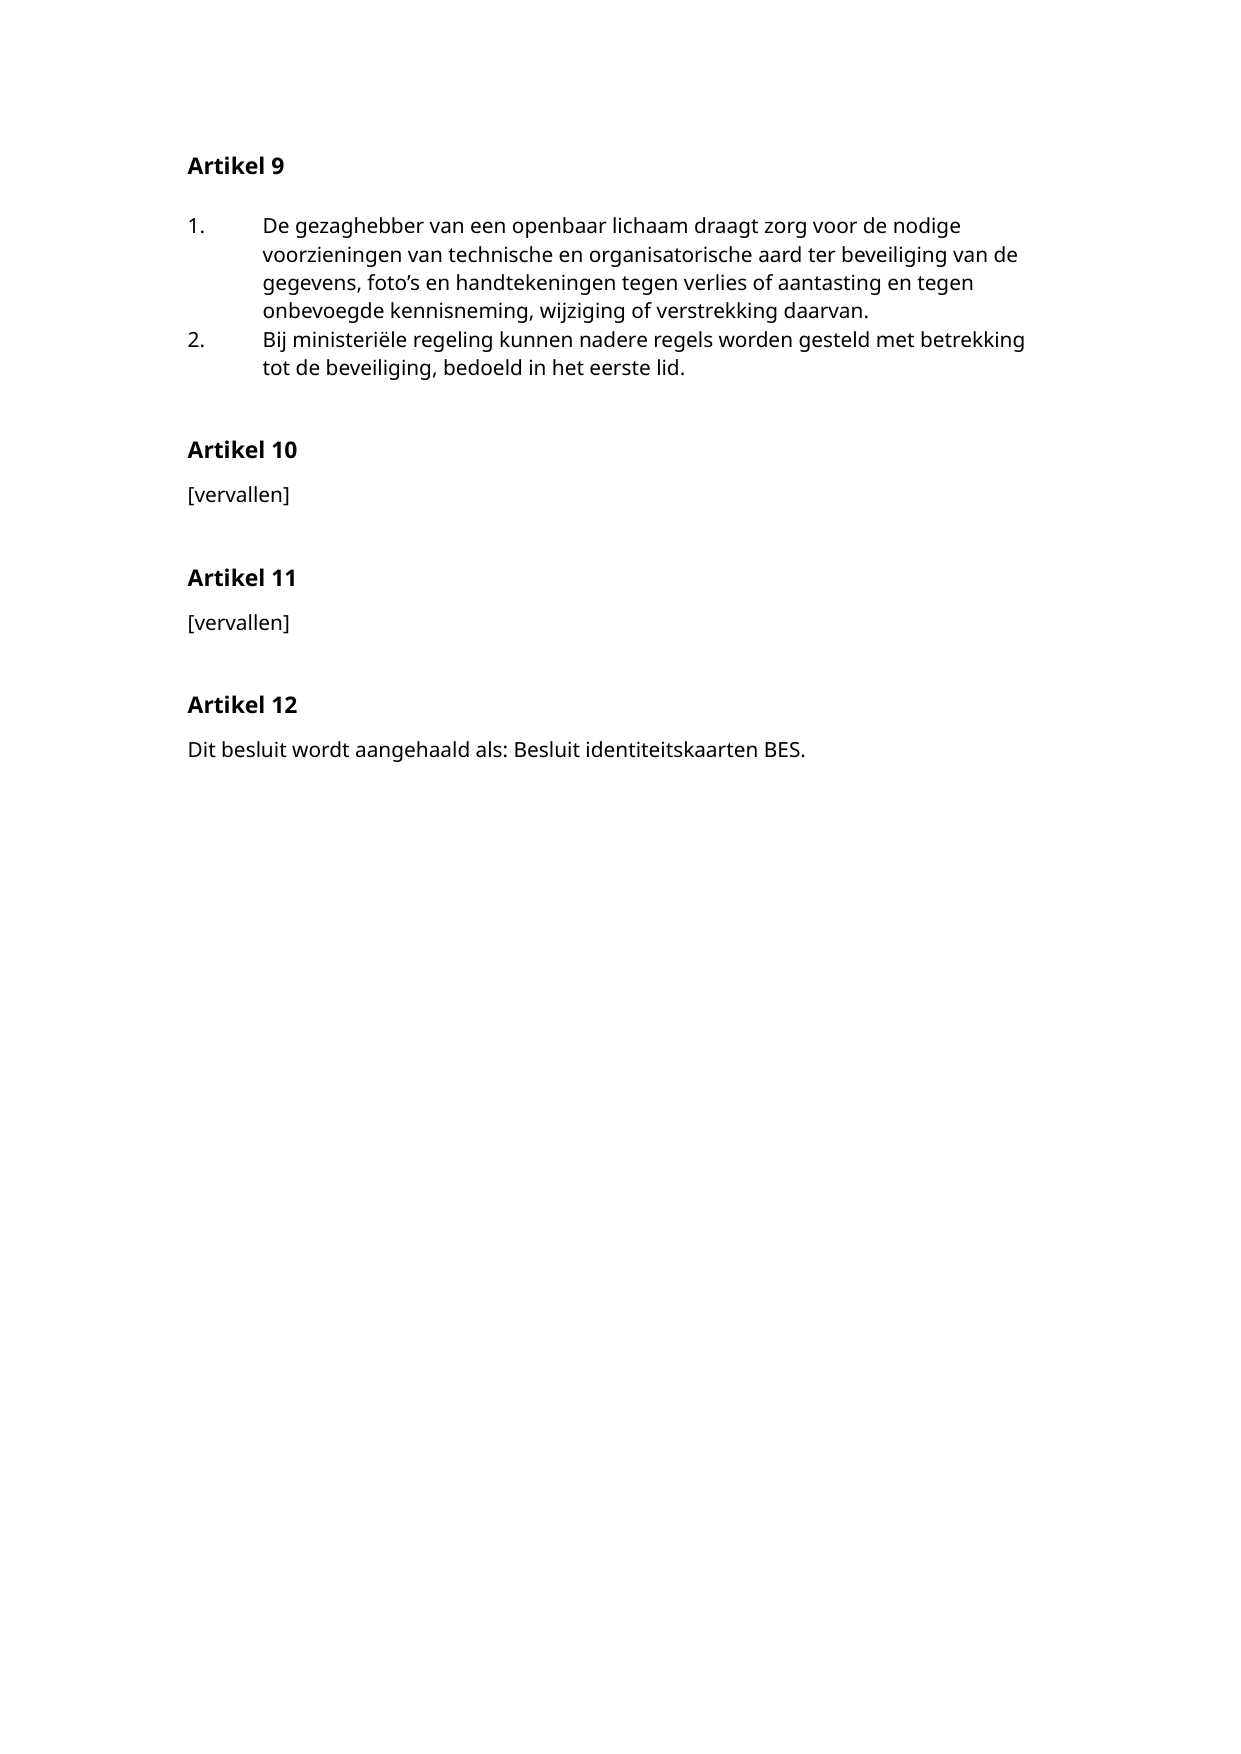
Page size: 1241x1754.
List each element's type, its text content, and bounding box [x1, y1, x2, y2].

list De gezaghebber van een openbaar lichaam draagt zorg voor de nodige voorzieningen van technische en organisatorische aard ter beveiliging van de gegevens, foto’s en handtekeningen tegen verlies of aantasting en tegen onbevoegde kennisneming, wijziging of verstrekking daarvan. [187, 211, 1053, 325]
subtitle Artikel 12 [187, 689, 1053, 720]
text [vervallen] [187, 608, 1053, 636]
subtitle Artikel 10 [187, 434, 1053, 466]
list Bij ministeriële regeling kunnen nadere regels worden gesteld met betrekking tot de beveiliging, bedoeld in het eerste lid. [187, 325, 1053, 382]
text Dit besluit wordt aangehaald als: Besluit identiteitskaarten BES. [187, 735, 1053, 763]
subtitle Artikel 9 [187, 150, 1053, 181]
text [vervallen] [187, 481, 1053, 509]
subtitle Artikel 11 [187, 562, 1053, 593]
